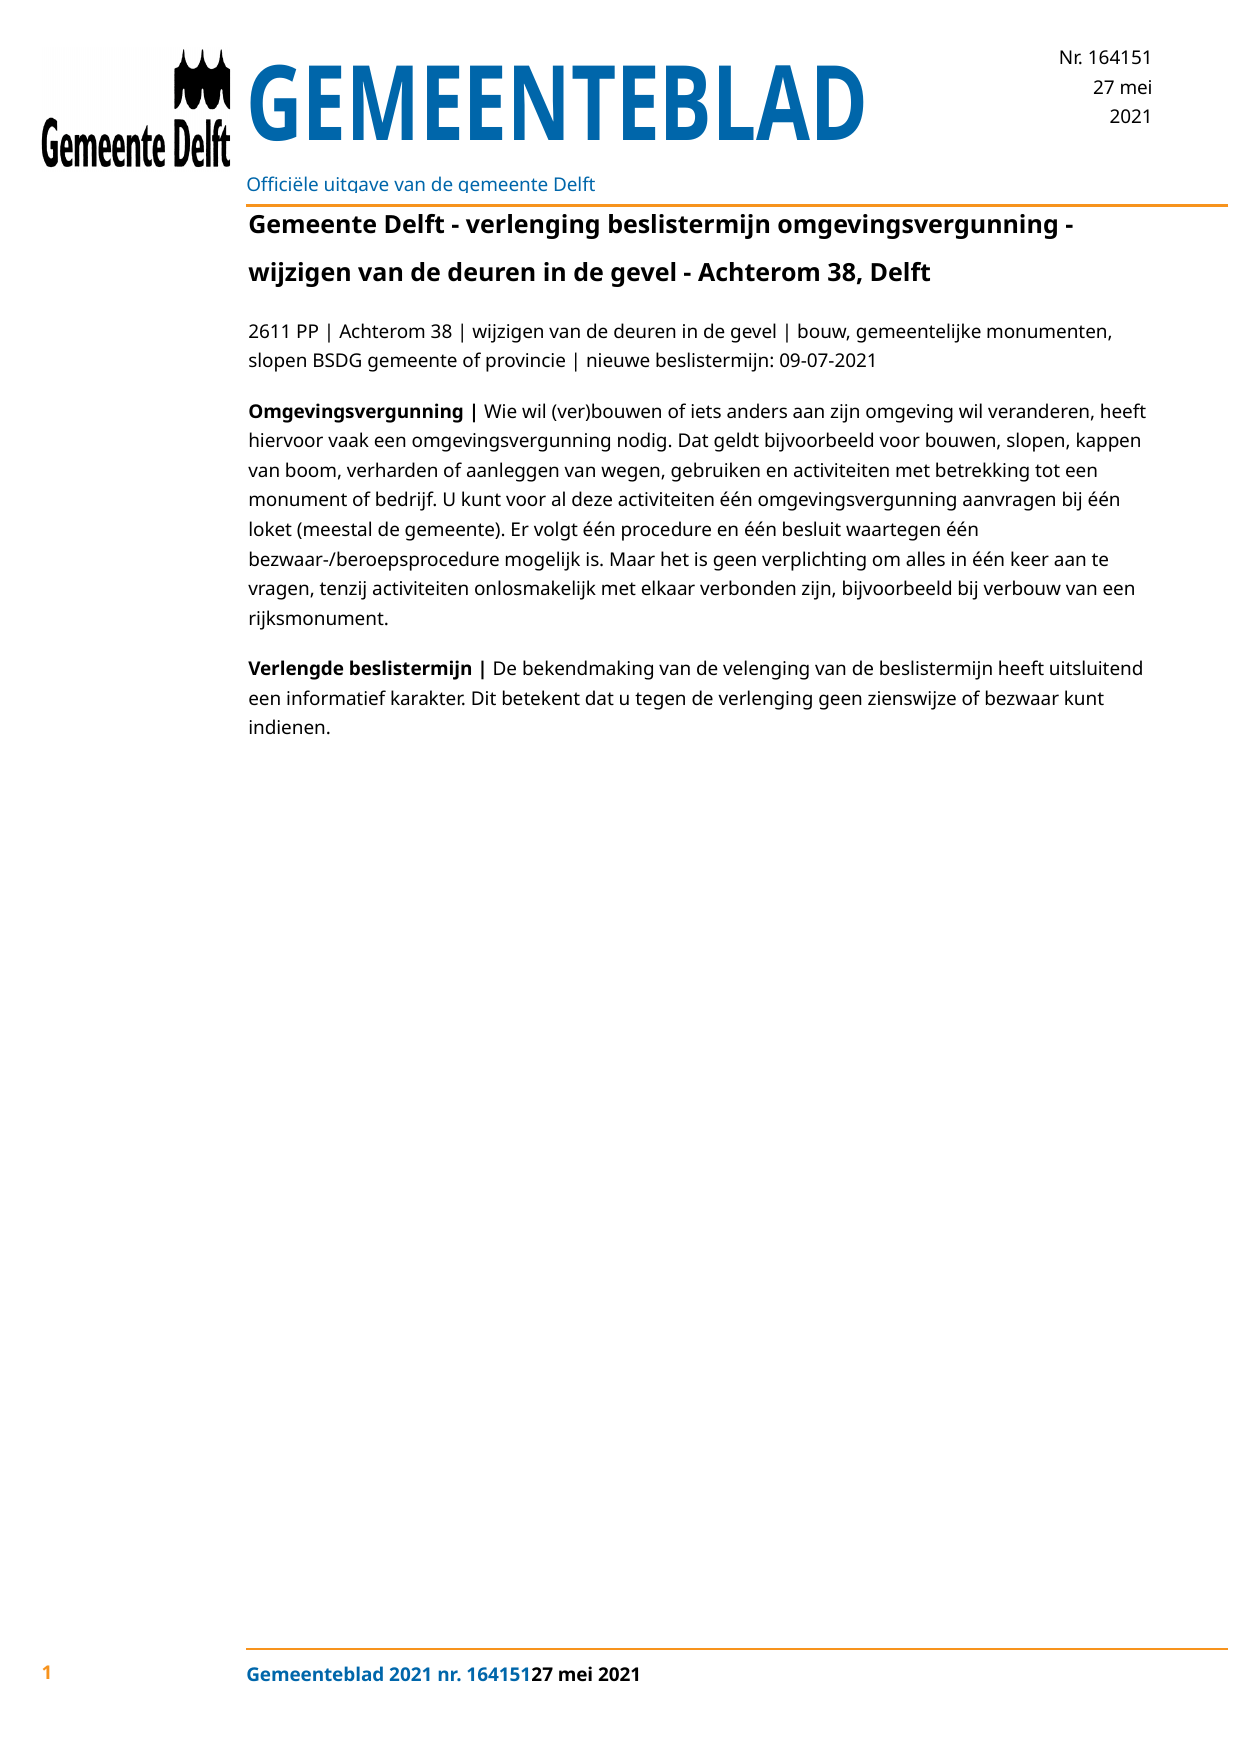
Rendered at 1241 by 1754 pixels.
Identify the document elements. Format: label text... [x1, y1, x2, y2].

text Omgevingsvergunning | Wie wil (ver)bouwen of iets anders aan zijn omgeving wil veranderen, heeft hiervoor vaak een omgevingsvergunning nodig. Dat geldt bijvoorbeeld voor bouwen, slopen, kappen van boom, verharden of aanleggen van wegen, gebruiken en activiteiten met betrekking tot een monument of bedrijf. U kunt voor al deze activiteiten één omgevingsvergunning aanvragen bij één loket (meestal de gemeente). Er volgt één procedure en één besluit waartegen één bezwaar-/beroepsprocedure mogelijk is. Maar het is geen verplichting om alles in één keer aan te vragen, tenzij activiteiten onlosmakelijk met elkaar verbonden zijn, bijvoorbeeld bij verbouw van een rijksmonument. [248, 398, 1152, 631]
picture [41, 47, 231, 172]
text Verlengde beslistermijn | De bekendmaking van de velenging van de beslistermijn heeft uitsluitend een informatief karakter. Dit betekent dat u tegen de verlenging geen zienswijze of bezwaar kunt indienen. [248, 655, 1152, 740]
text 2611 PP | Achterom 38 | wijzigen van de deuren in de gevel | bouw, gemeentelijke monumenten, slopen BSDG gemeente of provincie | nieuwe beslistermijn: 09-07-2021 [248, 318, 1152, 373]
text Gemeente Delft - verlenging beslistermijn omgevingsvergunning - wijzigen van de deuren in de gevel - Achterom 38, Delft [248, 207, 1152, 288]
